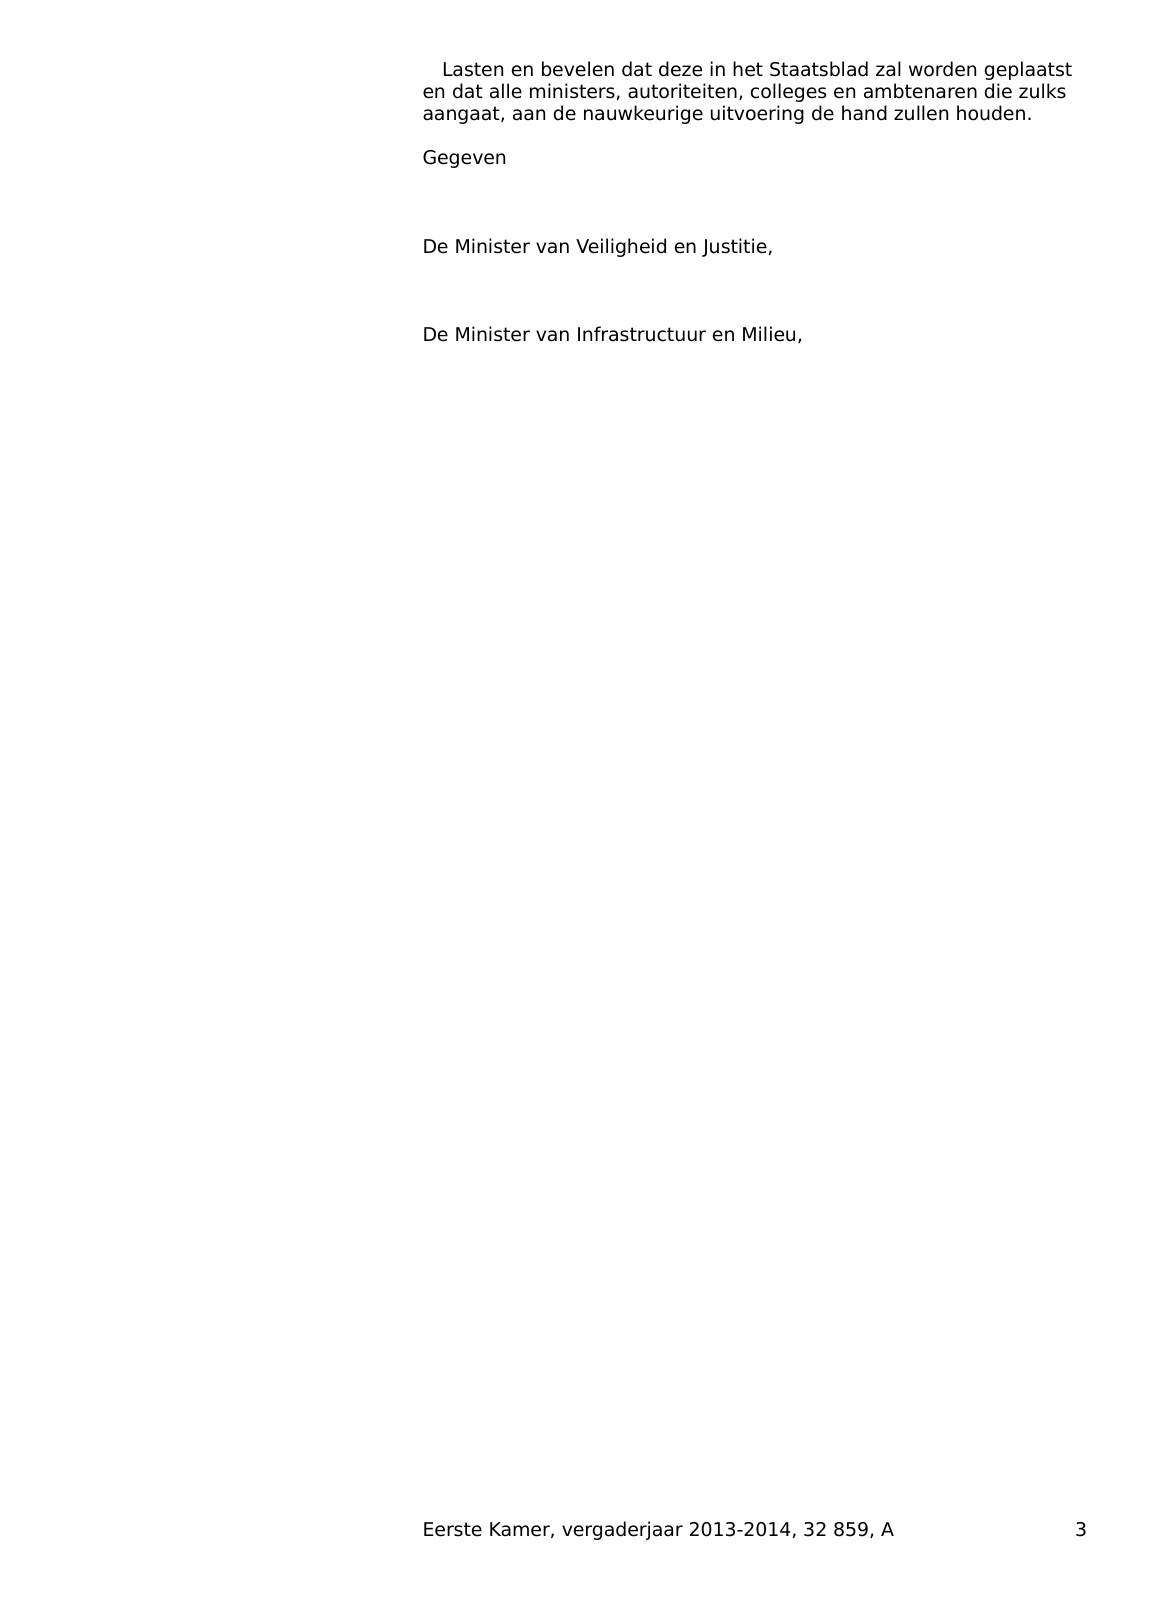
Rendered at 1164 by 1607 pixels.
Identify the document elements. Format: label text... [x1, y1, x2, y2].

text De Minister van Infrastructuur en Milieu, [422, 324, 1087, 346]
text Gegeven [422, 147, 1087, 169]
text Lasten en bevelen dat deze in het Staatsblad zal worden geplaatst en dat alle ministers, autoriteiten, colleges en ambtenaren die zulks aangaat, aan de nauwkeurige uitvoering de hand zullen houden. [422, 59, 1087, 125]
text De Minister van Veiligheid en Justitie, [422, 236, 1087, 258]
